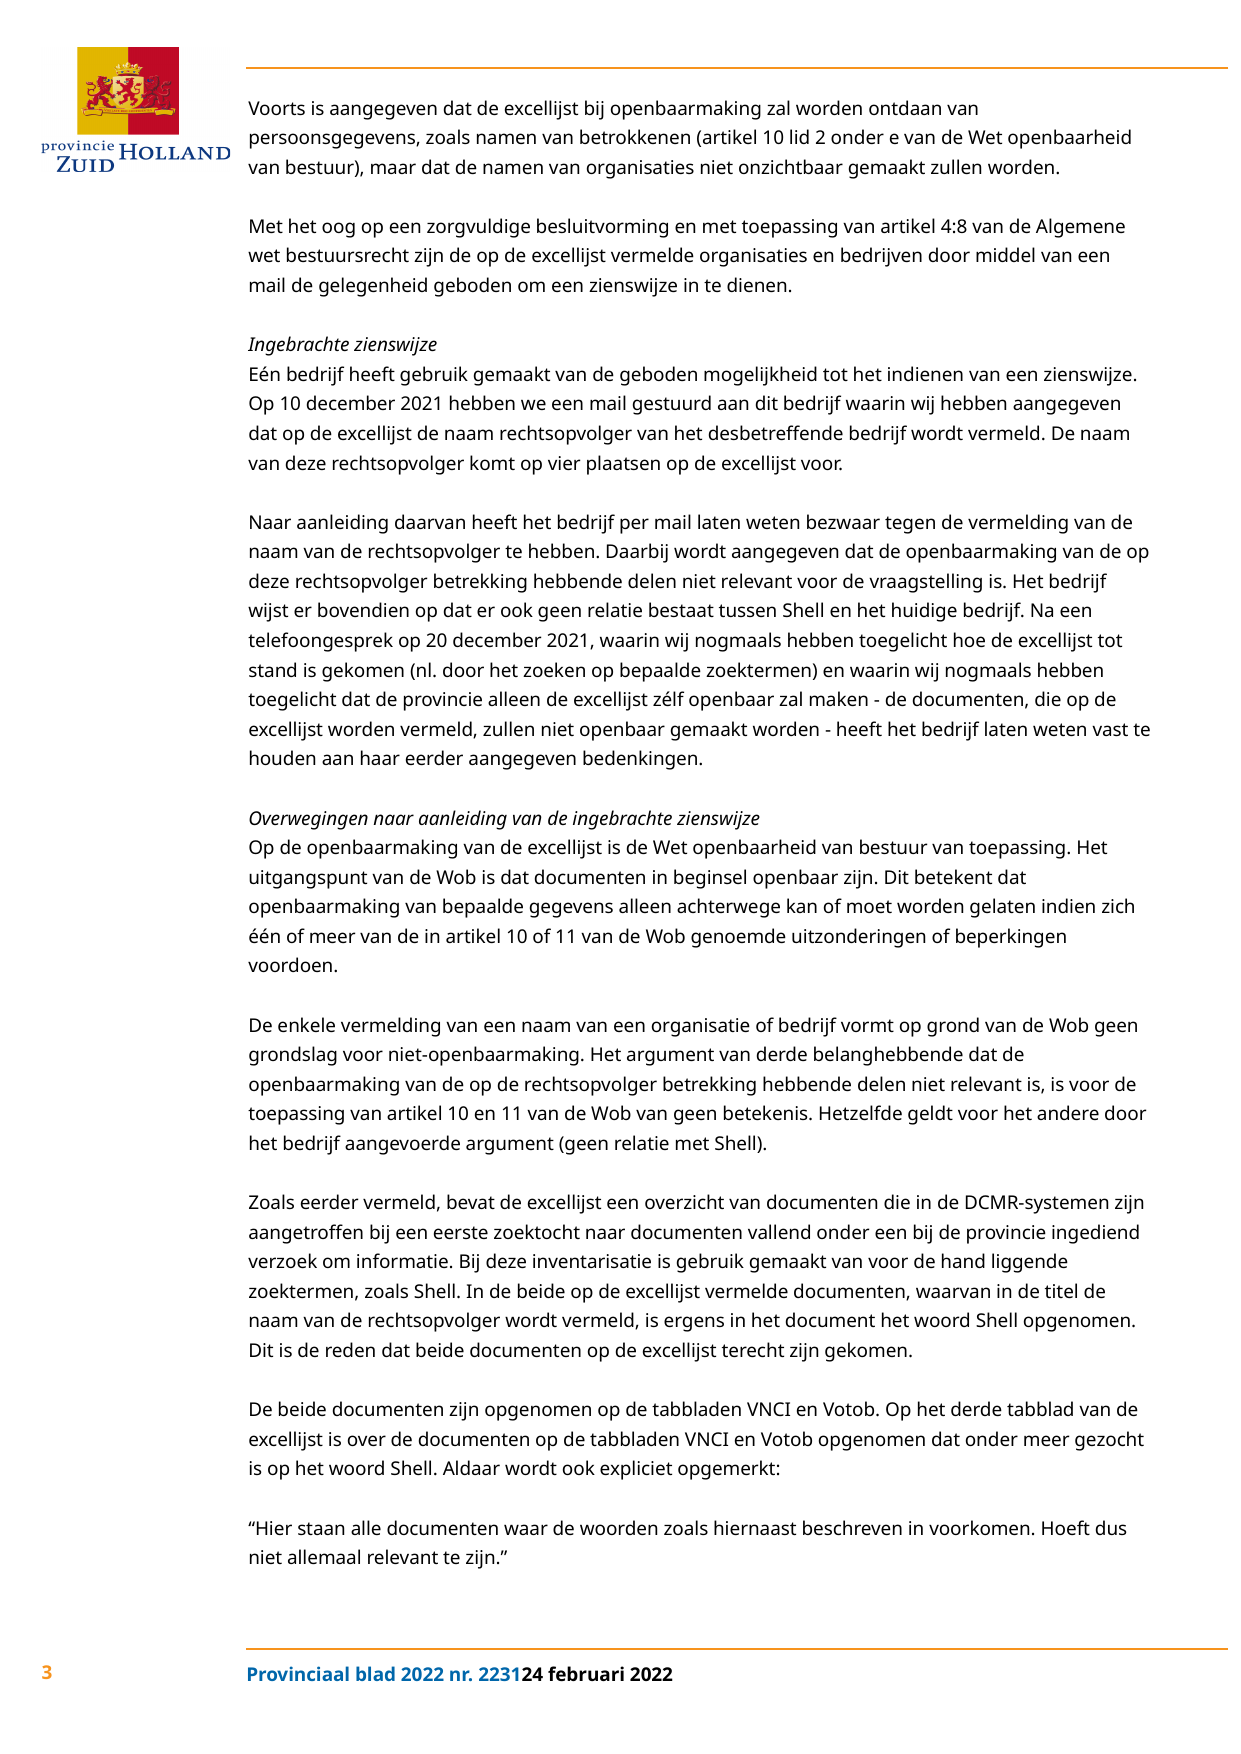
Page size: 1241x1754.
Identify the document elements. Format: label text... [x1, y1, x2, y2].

text Met het oog op een zorgvuldige besluitvorming en met toepassing van artikel 4:8 van de Algemene wet bestuursrecht zijn de op de excellijst vermelde organisaties en bedrijven door middel van een mail de gelegenheid geboden om een zienswijze in te dienen. [248, 213, 1152, 298]
text Zoals eerder vermeld, bevat de excellijst een overzicht van documenten die in de DCMR-systemen zijn aangetroffen bij een eerste zoektocht naar documenten vallend onder een bij de provincie ingediend verzoek om informatie. Bij deze inventarisatie is gebruik gemaakt van voor de hand liggende zoektermen, zoals Shell. In de beide op de excellijst vermelde documenten, waarvan in de titel de naam van de rechtsopvolger wordt vermeld, is ergens in het document het woord Shell opgenomen. Dit is de reden dat beide documenten op de excellijst terecht zijn gekomen. [248, 1189, 1152, 1363]
text Eén bedrijf heeft gebruik gemaakt van de geboden mogelijkheid tot het indienen van een zienswijze. Op 10 december 2021 hebben we een mail gestuurd aan dit bedrijf waarin wij hebben aangegeven dat op de excellijst de naam rechtsopvolger van het desbetreffende bedrijf wordt vermeld. De naam van deze rechtsopvolger komt op vier plaatsen op de excellijst voor. [248, 361, 1152, 476]
text De beide documenten zijn opgenomen op de tabbladen VNCI en Votob. Op het derde tabblad van de excellijst is over de documenten op de tabbladen VNCI en Votob opgenomen dat onder meer gezocht is op het woord Shell. Aldaar wordt ook expliciet opgemerkt: [248, 1396, 1152, 1481]
text Ingebrachte zienswijze [248, 331, 1152, 357]
text “Hier staan alle documenten waar de woorden zoals hiernaast beschreven in voorkomen. Hoeft dus niet allemaal relevant te zijn.” [248, 1515, 1152, 1570]
text Op de openbaarmaking van de excellijst is de Wet openbaarheid van bestuur van toepassing. Het uitgangspunt van de Wob is dat documenten in beginsel openbaar zijn. Dit betekent dat openbaarmaking van bepaalde gegevens alleen achterwege kan of moet worden gelaten indien zich één of meer van de in artikel 10 of 11 van de Wob genoemde uitzonderingen of beperkingen voordoen. [248, 834, 1152, 978]
text Overwegingen naar aanleiding van de ingebrachte zienswijze [248, 805, 1152, 831]
picture [41, 47, 231, 172]
text De enkele vermelding van een naam van een organisatie of bedrijf vormt op grond van de Wob geen grondslag voor niet-openbaarmaking. Het argument van derde belanghebbende dat de openbaarmaking van de op de rechtsopvolger betrekking hebbende delen niet relevant is, is voor de toepassing van artikel 10 en 11 van de Wob van geen betekenis. Hetzelfde geldt voor het andere door het bedrijf aangevoerde argument (geen relatie met Shell). [248, 1012, 1152, 1156]
text Voorts is aangegeven dat de excellijst bij openbaarmaking zal worden ontdaan van persoonsgegevens, zoals namen van betrokkenen (artikel 10 lid 2 onder e van de Wet openbaarheid van bestuur), maar dat de namen van organisaties niet onzichtbaar gemaakt zullen worden. [248, 95, 1152, 180]
text Naar aanleiding daarvan heeft het bedrijf per mail laten weten bezwaar tegen de vermelding van de naam van de rechtsopvolger te hebben. Daarbij wordt aangegeven dat de openbaarmaking van de op deze rechtsopvolger betrekking hebbende delen niet relevant voor de vraagstelling is. Het bedrijf wijst er bovendien op dat er ook geen relatie bestaat tussen Shell en het huidige bedrijf. Na een telefoongesprek op 20 december 2021, waarin wij nogmaals hebben toegelicht hoe de excellijst tot stand is gekomen (nl. door het zoeken op bepaalde zoektermen) en waarin wij nogmaals hebben toegelicht dat de provincie alleen de excellijst zélf openbaar zal maken - de documenten, die op de excellijst worden vermeld, zullen niet openbaar gemaakt worden - heeft het bedrijf laten weten vast te houden aan haar eerder aangegeven bedenkingen. [248, 509, 1152, 771]
